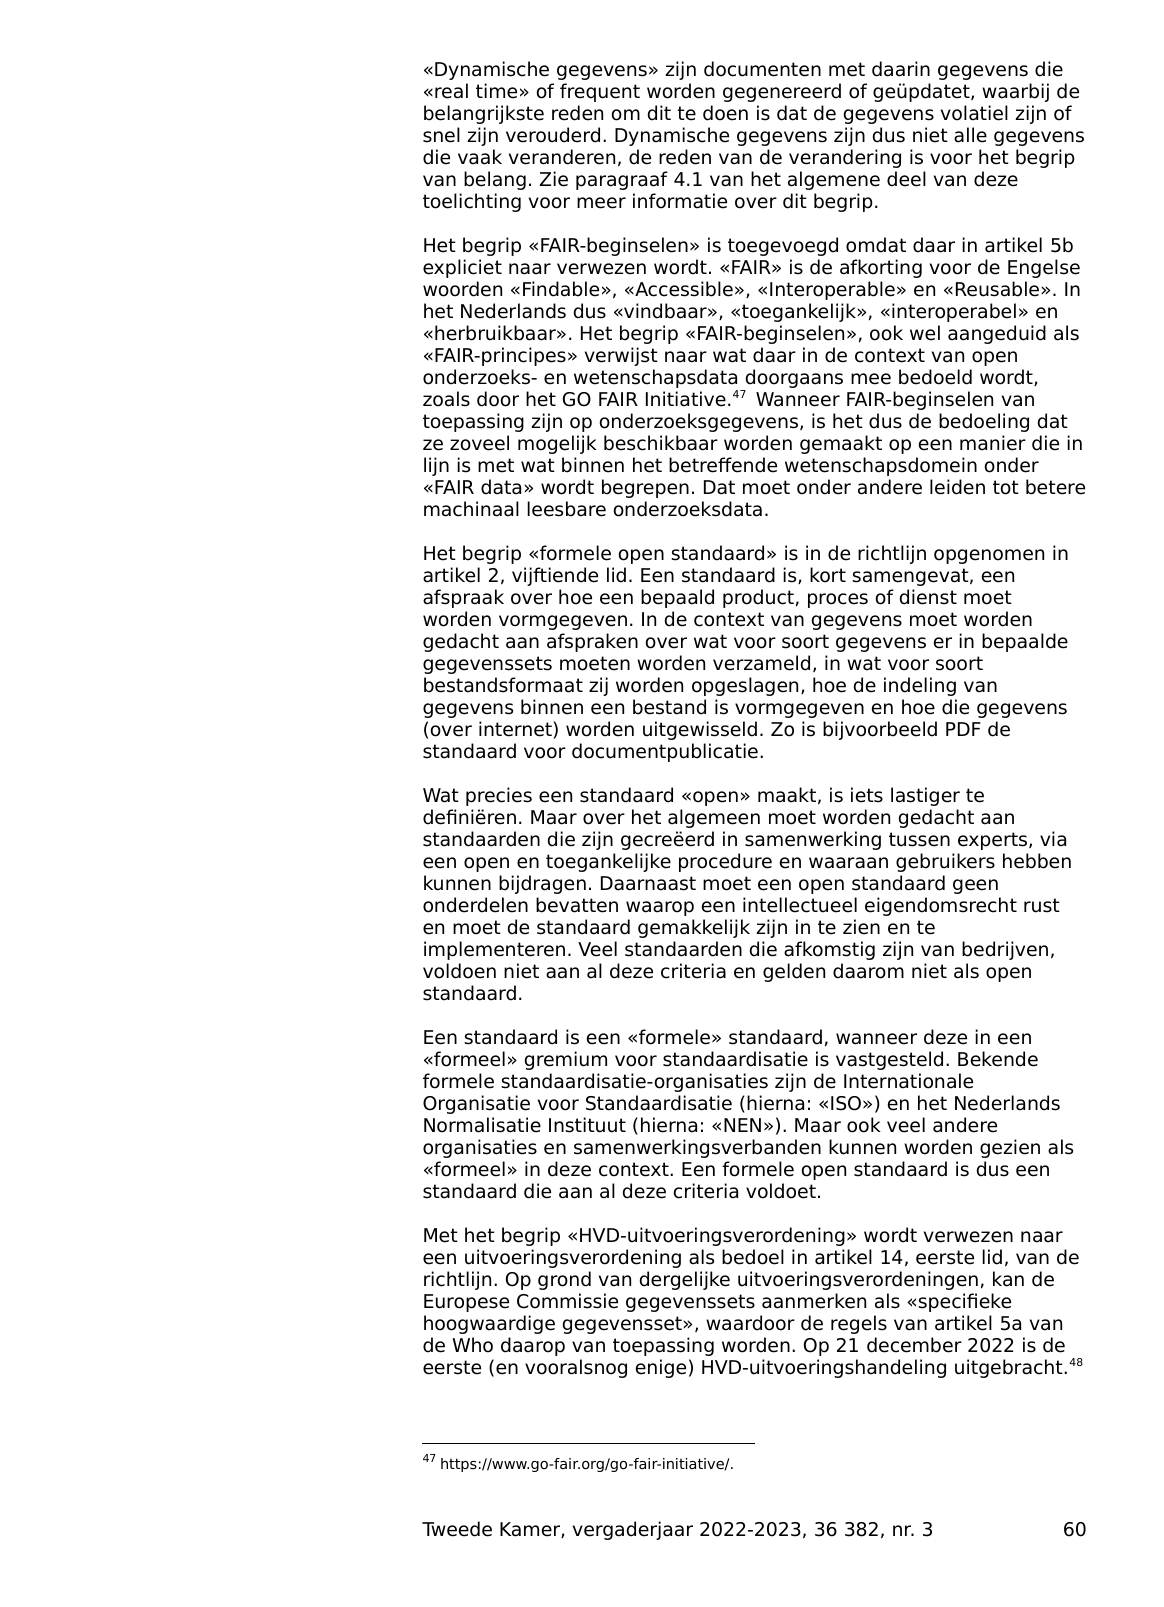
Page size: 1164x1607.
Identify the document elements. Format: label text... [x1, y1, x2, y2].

text «Dynamische gegevens» zijn documenten met daarin gegevens die «real time» of frequent worden gegenereerd of geüpdatet, waarbij de belangrijkste reden om dit te doen is dat de gegevens volatiel zijn of snel zijn verouderd. Dynamische gegevens zijn dus niet alle gegevens die vaak veranderen, de reden van de verandering is voor het begrip van belang. Zie paragraaf 4.1 van het algemene deel van deze toelichting voor meer informatie over dit begrip. [422, 59, 1087, 213]
text Wat precies een standaard «open» maakt, is iets lastiger te definiëren. Maar over het algemeen moet worden gedacht aan standaarden die zijn gecreëerd in samenwerking tussen experts, via een open en toegankelijke procedure en waaraan gebruikers hebben kunnen bijdragen. Daarnaast moet een open standaard geen onderdelen bevatten waarop een intellectueel eigendomsrecht rust en moet de standaard gemakkelijk zijn in te zien en te implementeren. Veel standaarden die afkomstig zijn van bedrijven, voldoen niet aan al deze criteria en gelden daarom niet als open standaard. [422, 785, 1087, 1005]
text Een standaard is een «formele» standaard, wanneer deze in een «formeel» gremium voor standaardisatie is vastgesteld. Bekende formele standaardisatie-organisaties zijn de Internationale Organisatie voor Standaardisatie (hierna: «ISO») en het Nederlands Normalisatie Instituut (hierna: «NEN»). Maar ook veel andere organisaties en samenwerkingsverbanden kunnen worden gezien als «formeel» in deze context. Een formele open standaard is dus een standaard die aan al deze criteria voldoet. [422, 1027, 1087, 1203]
text https://www.go-fair.org/go-fair-initiative/. [422, 1452, 1087, 1474]
text Het begrip «formele open standaard» is in de richtlijn opgenomen in artikel 2, vijftiende lid. Een standaard is, kort samengevat, een afspraak over hoe een bepaald product, proces of dienst moet worden vormgegeven. In de context van gegevens moet worden gedacht aan afspraken over wat voor soort gegevens er in bepaalde gegevenssets moeten worden verzameld, in wat voor soort bestandsformaat zij worden opgeslagen, hoe de indeling van gegevens binnen een bestand is vormgegeven en hoe die gegevens (over internet) worden uitgewisseld. Zo is bijvoorbeeld PDF de standaard voor documentpublicatie. [422, 543, 1087, 763]
text Met het begrip «HVD-uitvoeringsverordening» wordt verwezen naar een uitvoeringsverordening als bedoel in artikel 14, eerste lid, van de richtlijn. Op grond van dergelijke uitvoeringsverordeningen, kan de Europese Commissie gegevenssets aanmerken als «specifieke hoogwaardige gegevensset», waardoor de regels van artikel 5a van de Who daarop van toepassing worden. Op 21 december 2022 is de eerste (en vooralsnog enige) HVD-uitvoeringshandeling uitgebracht. [422, 1225, 1087, 1379]
text Het begrip «FAIR-beginselen» is toegevoegd omdat daar in artikel 5b expliciet naar verwezen wordt. «FAIR» is de afkorting voor de Engelse woorden «Findable», «Accessible», «Interoperable» en «Reusable». In het Nederlands dus «vindbaar», «toegankelijk», «interoperabel» en «herbruikbaar». Het begrip «FAIR-beginselen», ook wel aangeduid als «FAIR-principes» verwijst naar wat daar in de context van open onderzoeks- en wetenschapsdata doorgaans mee bedoeld wordt, zoals door het GO FAIR Initiative. Wanneer FAIR-beginselen van toepassing zijn op onderzoeksgegevens, is het dus de bedoeling dat ze zoveel mogelijk beschikbaar worden gemaakt op een manier die in lijn is met wat binnen het betreffende wetenschapsdomein onder «FAIR data» wordt begrepen. Dat moet onder andere leiden tot betere machinaal leesbare onderzoeksdata. [422, 235, 1087, 521]
